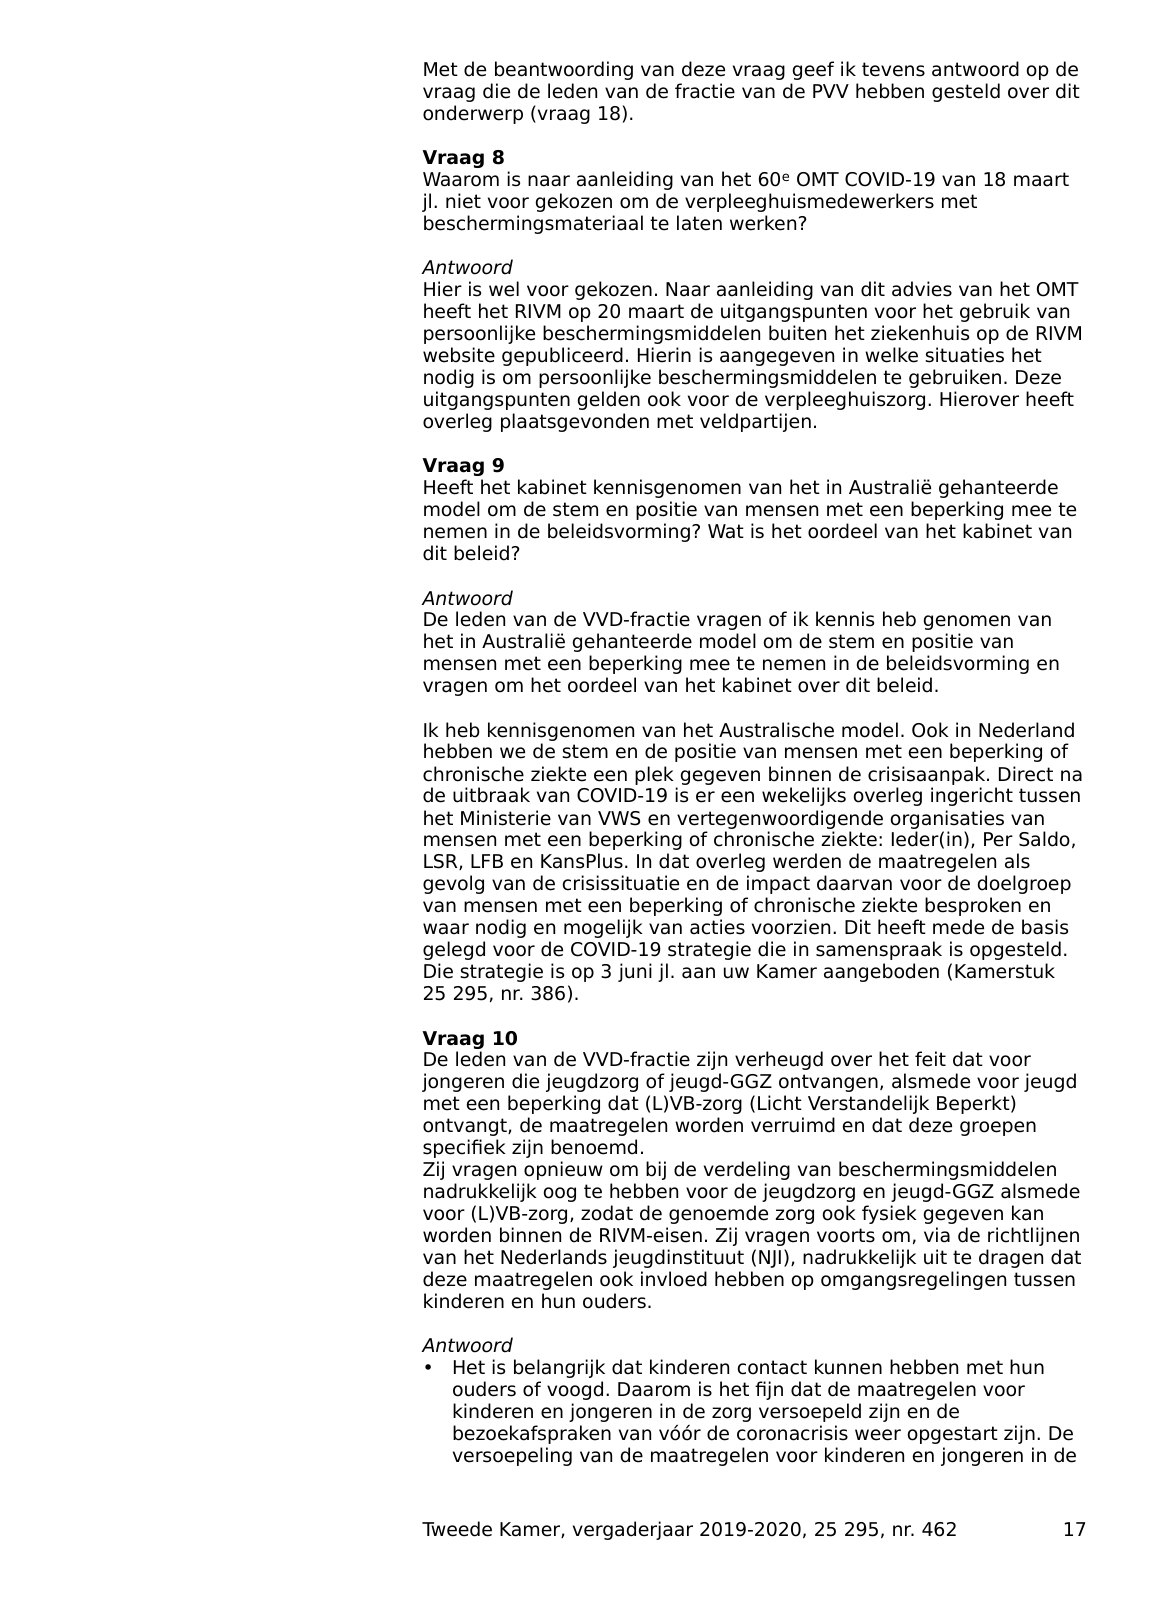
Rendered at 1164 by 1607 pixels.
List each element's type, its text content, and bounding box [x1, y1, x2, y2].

text Vraag 9 [422, 455, 1087, 477]
text Ik heb kennisgenomen van het Australische model. Ook in Nederland hebben we de stem en de positie van mensen met een beperking of chronische ziekte een plek gegeven binnen de crisisaanpak. Direct na de uitbraak van COVID-19 is er een wekelijks overleg ingericht tussen het Ministerie van VWS en vertegenwoordigende organisaties van mensen met een beperking of chronische ziekte: Ieder(in), Per Saldo, LSR, LFB en KansPlus. In dat overleg werden de maatregelen als gevolg van de crisissituatie en de impact daarvan voor de doelgroep van mensen met een beperking of chronische ziekte besproken en waar nodig en mogelijk van acties voorzien. Dit heeft mede de basis gelegd voor de COVID-19 strategie die in samenspraak is opgesteld. Die strategie is op 3 juni jl. aan uw Kamer aangeboden (Kamerstuk 25 295, nr. 386). [422, 719, 1087, 1005]
text Zij vragen opnieuw om bij de verdeling van beschermingsmiddelen nadrukkelijk oog te hebben voor de jeugdzorg en jeugd-GGZ alsmede voor (L)VB-zorg, zodat de genoemde zorg ook fysiek gegeven kan worden binnen de RIVM-eisen. Zij vragen voorts om, via de richtlijnen van het Nederlands jeugdinstituut (NJI), nadrukkelijk uit te dragen dat deze maatregelen ook invloed hebben op omgangsregelingen tussen kinderen en hun ouders. [422, 1159, 1087, 1313]
text Antwoord [422, 1335, 1087, 1357]
text Waarom is naar aanleiding van het 60e OMT COVID-19 van 18 maart jl. niet voor gekozen om de verpleeghuismedewerkers met beschermingsmateriaal te laten werken? [422, 169, 1087, 235]
text De leden van de VVD-fractie zijn verheugd over het feit dat voor jongeren die jeugdzorg of jeugd-GGZ ontvangen, alsmede voor jeugd met een beperking dat (L)VB-zorg (Licht Verstandelijk Beperkt) ontvangt, de maatregelen worden verruimd en dat deze groepen specifiek zijn benoemd. [422, 1049, 1087, 1159]
text • Het is belangrijk dat kinderen contact kunnen hebben met hun ouders of voogd. Daarom is het fijn dat de maatregelen voor kinderen en jongeren in de zorg versoepeld zijn en de bezoekafspraken van vóór de coronacrisis weer opgestart zijn. De versoepeling van de maatregelen voor kinderen en jongeren in de [422, 1357, 1087, 1467]
text Vraag 10 [422, 1027, 1087, 1049]
text De leden van de VVD-fractie vragen of ik kennis heb genomen van het in Australië gehanteerde model om de stem en positie van mensen met een beperking mee te nemen in de beleidsvorming en vragen om het oordeel van het kabinet over dit beleid. [422, 609, 1087, 697]
text Vraag 8 [422, 147, 1087, 169]
text Hier is wel voor gekozen. Naar aanleiding van dit advies van het OMT heeft het RIVM op 20 maart de uitgangspunten voor het gebruik van persoonlijke beschermingsmiddelen buiten het ziekenhuis op de RIVM website gepubliceerd. Hierin is aangegeven in welke situaties het nodig is om persoonlijke beschermingsmiddelen te gebruiken. Deze uitgangspunten gelden ook voor de verpleeghuiszorg. Hierover heeft overleg plaatsgevonden met veldpartijen. [422, 279, 1087, 433]
text Heeft het kabinet kennisgenomen van het in Australië gehanteerde model om de stem en positie van mensen met een beperking mee te nemen in de beleidsvorming? Wat is het oordeel van het kabinet van dit beleid? [422, 477, 1087, 565]
text Met de beantwoording van deze vraag geef ik tevens antwoord op de vraag die de leden van de fractie van de PVV hebben gesteld over dit onderwerp (vraag 18). [422, 59, 1087, 125]
text Antwoord [422, 257, 1087, 279]
text Antwoord [422, 587, 1087, 609]
